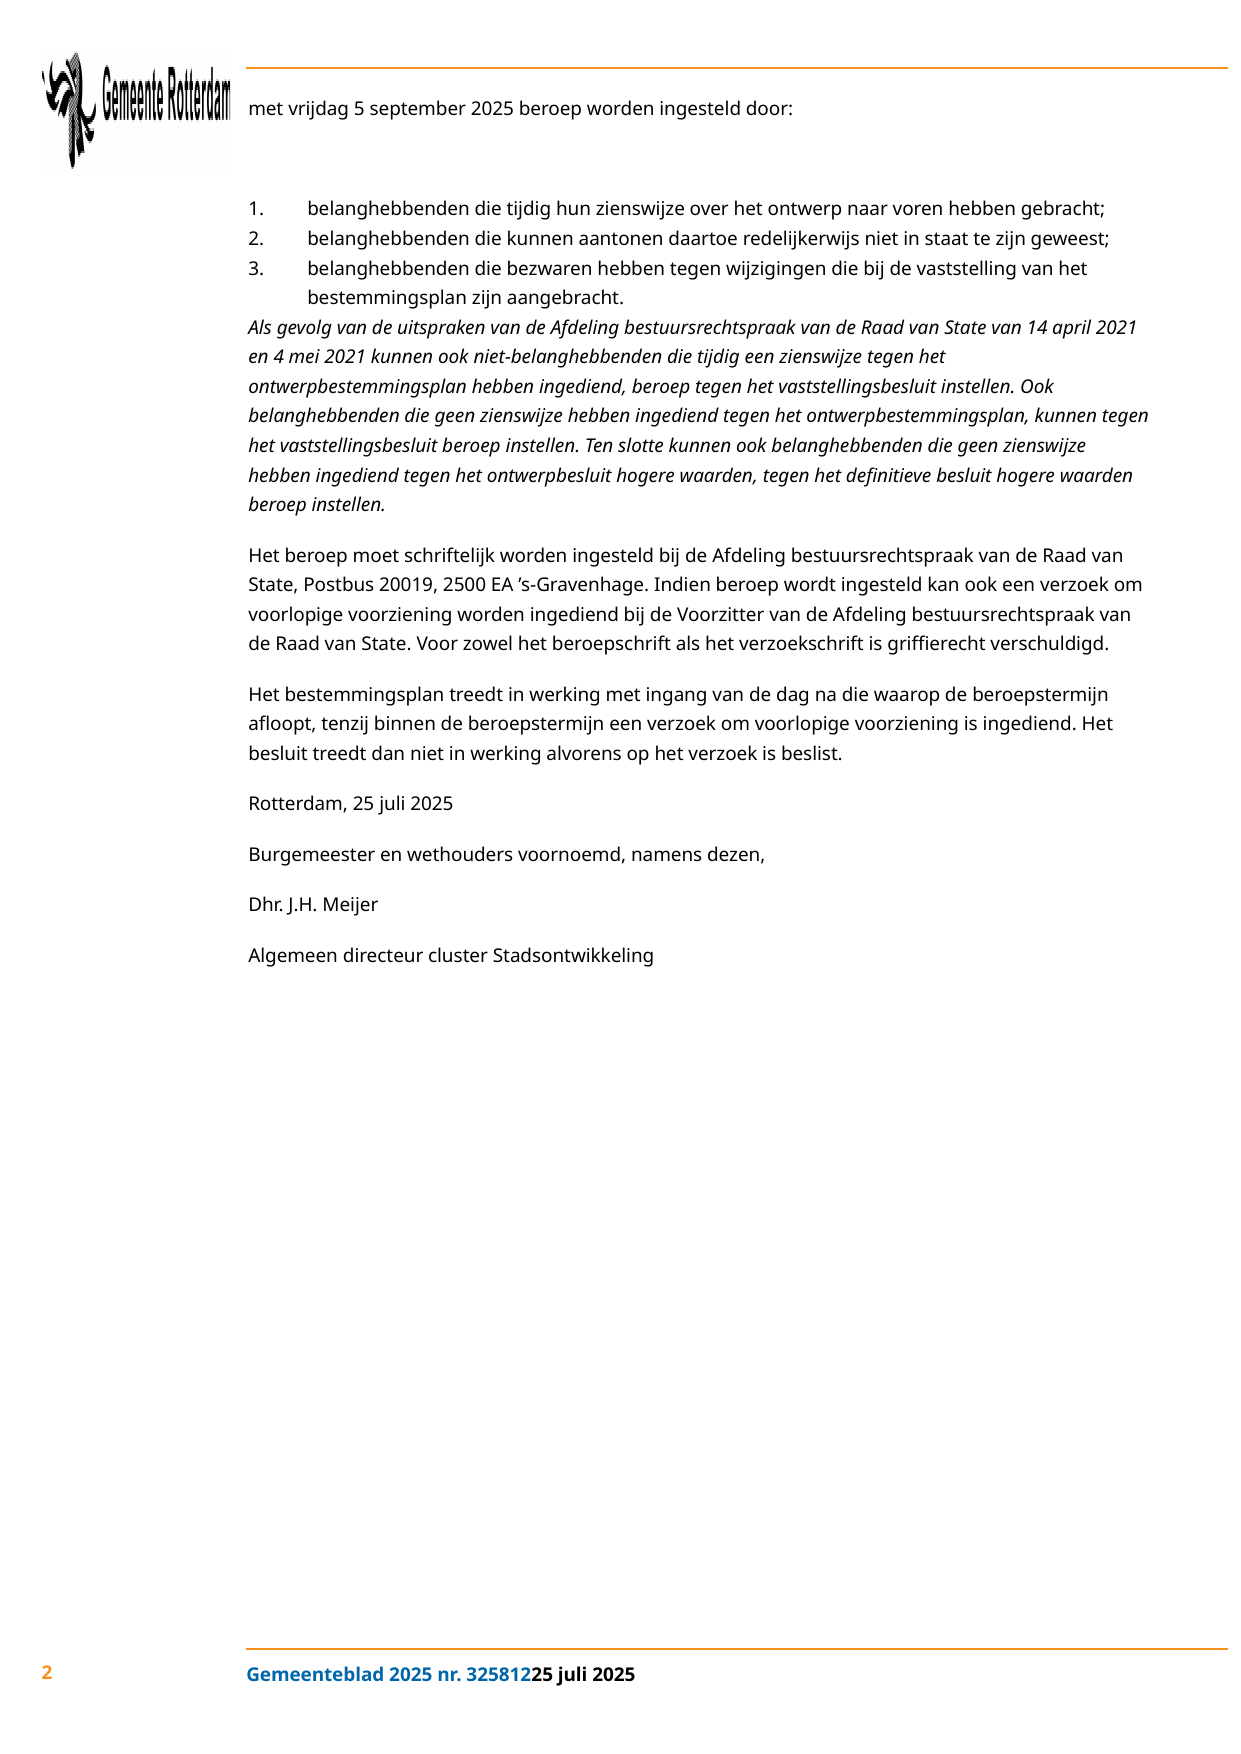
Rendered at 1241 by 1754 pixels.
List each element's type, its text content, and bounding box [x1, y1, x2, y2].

text Het bestemmingsplan treedt in werking met ingang van de dag na die waarop de beroepstermijn afloopt, tenzij binnen de beroepstermijn een verzoek om voorlopige voorziening is ingediend. Het besluit treedt dan niet in werking alvorens op het verzoek is beslist. [248, 681, 1152, 766]
list belanghebbenden die kunnen aantonen daartoe redelijkerwijs niet in staat te zijn geweest; [248, 225, 1152, 251]
text Algemeen directeur cluster Stadsontwikkeling [248, 942, 1152, 968]
text Dhr. J.H. Meijer [248, 891, 1152, 917]
text Rotterdam, 25 juli 2025 [248, 791, 1152, 816]
list belanghebbenden die bezwaren hebben tegen wijzigingen die bij de vaststelling van het bestemmingsplan zijn aangebracht. [248, 255, 1152, 310]
text Het beroep moet schriftelijk worden ingesteld bij de Afdeling bestuursrechtspraak van de Raad van State, Postbus 20019, 2500 EA ’s-Gravenhage. Indien beroep wordt ingesteld kan ook een verzoek om voorlopige voorziening worden ingediend bij de Voorzitter van de Afdeling bestuursrechtspraak van de Raad van State. Voor zowel het beroepschrift als het verzoekschrift is griffierecht verschuldigd. [248, 542, 1152, 656]
text met vrijdag 5 september 2025 beroep worden ingesteld door: [248, 95, 1152, 121]
list belanghebbenden die tijdig hun zienswijze over het ontwerp naar voren hebben gebracht; [248, 196, 1152, 221]
text Als gevolg van de uitspraken van de Afdeling bestuursrechtspraak van de Raad van State van 14 april 2021 en 4 mei 2021 kunnen ook niet-belanghebbenden die tijdig een zienswijze tegen het ontwerpbestemmingsplan hebben ingediend, beroep tegen het vaststellingsbesluit instellen. Ook belanghebbenden die geen zienswijze hebben ingediend tegen het ontwerpbestemmingsplan, kunnen tegen het vaststellingsbesluit beroep instellen. Ten slotte kunnen ook belanghebbenden die geen zienswijze hebben ingediend tegen het ontwerpbesluit hogere waarden, tegen het definitieve besluit hogere waarden beroep instellen. [248, 314, 1152, 517]
text Burgemeester en wethouders voornoemd, namens dezen, [248, 841, 1152, 867]
picture [41, 47, 231, 172]
